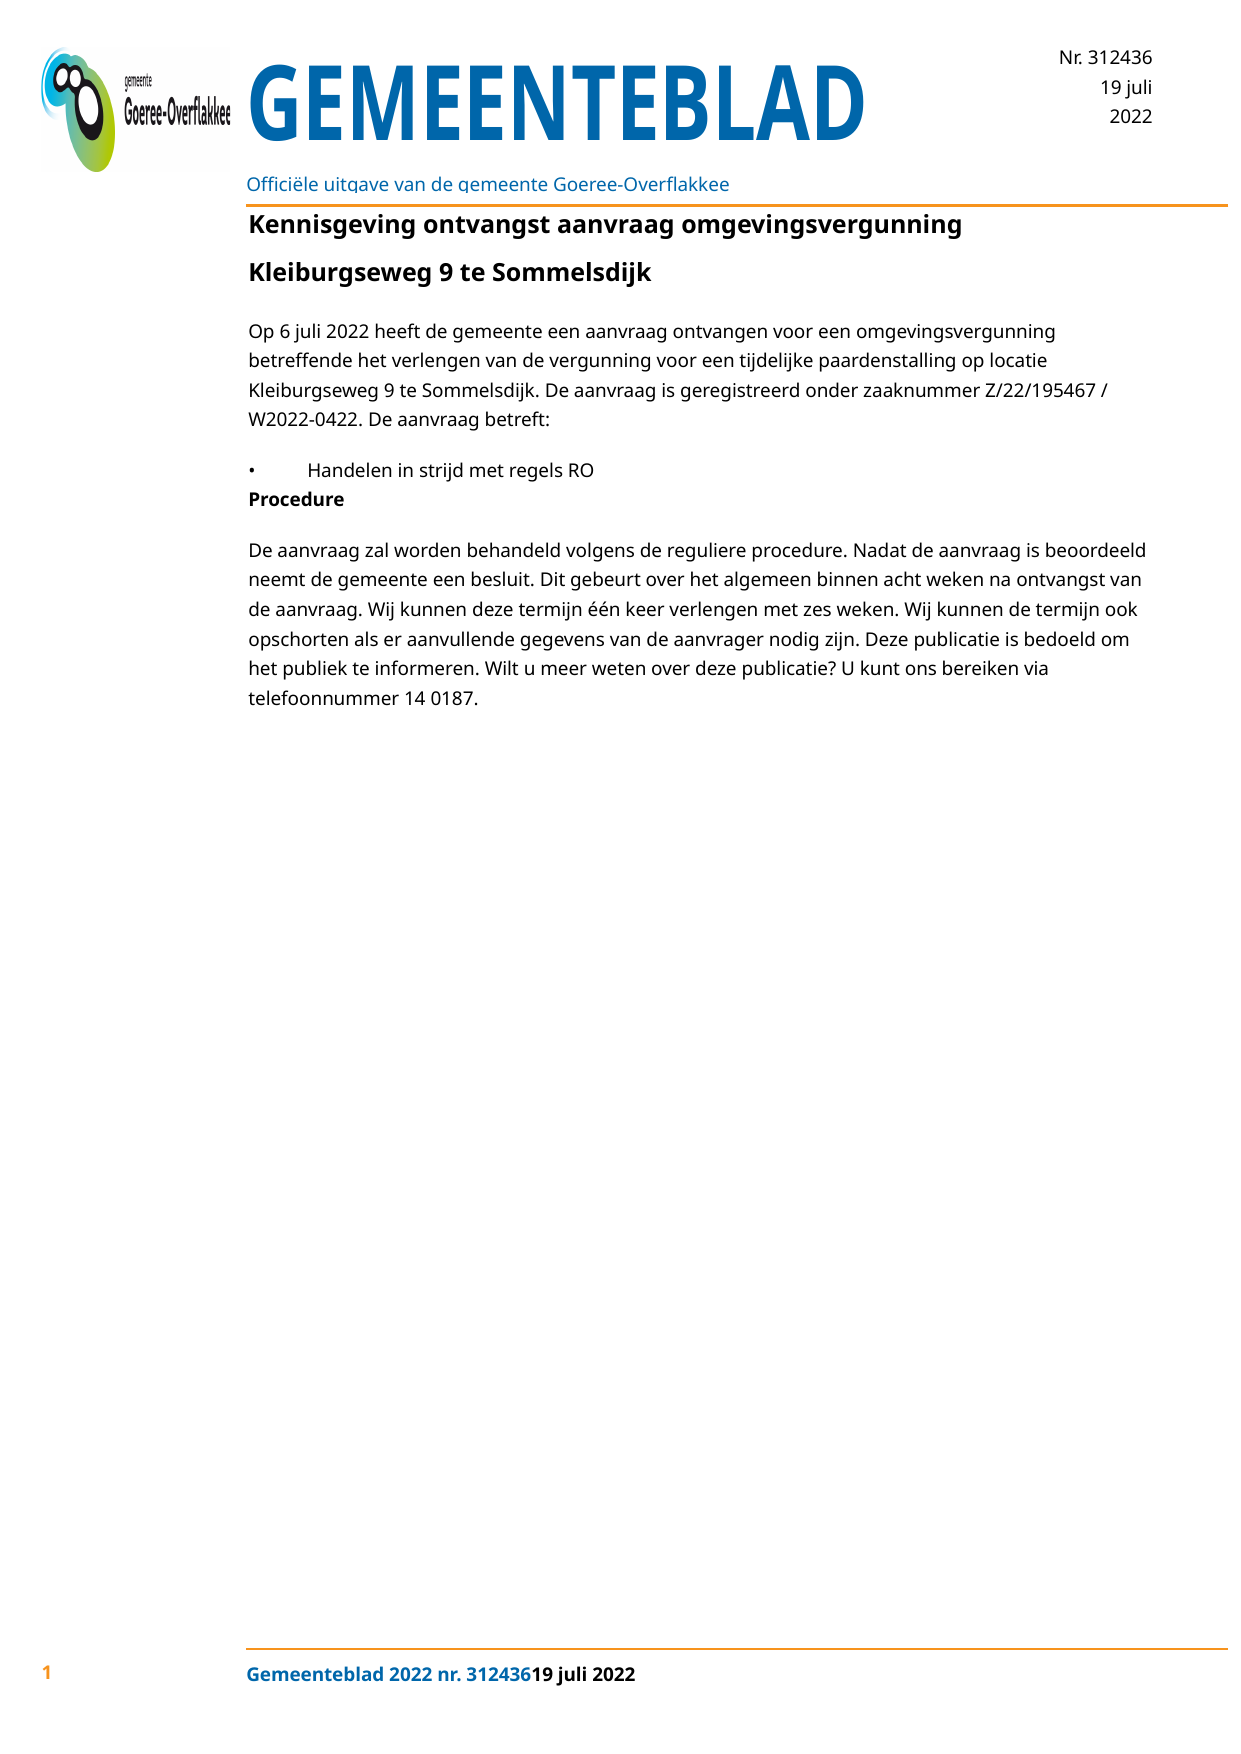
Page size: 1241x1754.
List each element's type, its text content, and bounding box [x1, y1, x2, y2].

text Kennisgeving ontvangst aanvraag omgevingsvergunning Kleiburgseweg 9 te Sommelsdijk [248, 207, 1152, 288]
picture [41, 47, 231, 172]
text Procedure [248, 487, 1152, 512]
list Handelen in strijd met regels RO [248, 457, 1152, 483]
text De aanvraag zal worden behandeld volgens de reguliere procedure. Nadat de aanvraag is beoordeeld neemt de gemeente een besluit. Dit gebeurt over het algemeen binnen acht weken na ontvangst van de aanvraag. Wij kunnen deze termijn één keer verlengen met zes weken. Wij kunnen de termijn ook opschorten als er aanvullende gegevens van de aanvrager nodig zijn. Deze publicatie is bedoeld om het publiek te informeren. Wilt u meer weten over deze publicatie? U kunt ons bereiken via telefoonnummer 14 0187. [248, 537, 1152, 711]
text Op 6 juli 2022 heeft de gemeente een aanvraag ontvangen voor een omgevingsvergunning betreffende het verlengen van de vergunning voor een tijdelijke paardenstalling op locatie Kleiburgseweg 9 te Sommelsdijk. De aanvraag is geregistreerd onder zaaknummer Z/22/195467 / W2022-0422. De aanvraag betreft: [248, 318, 1152, 432]
